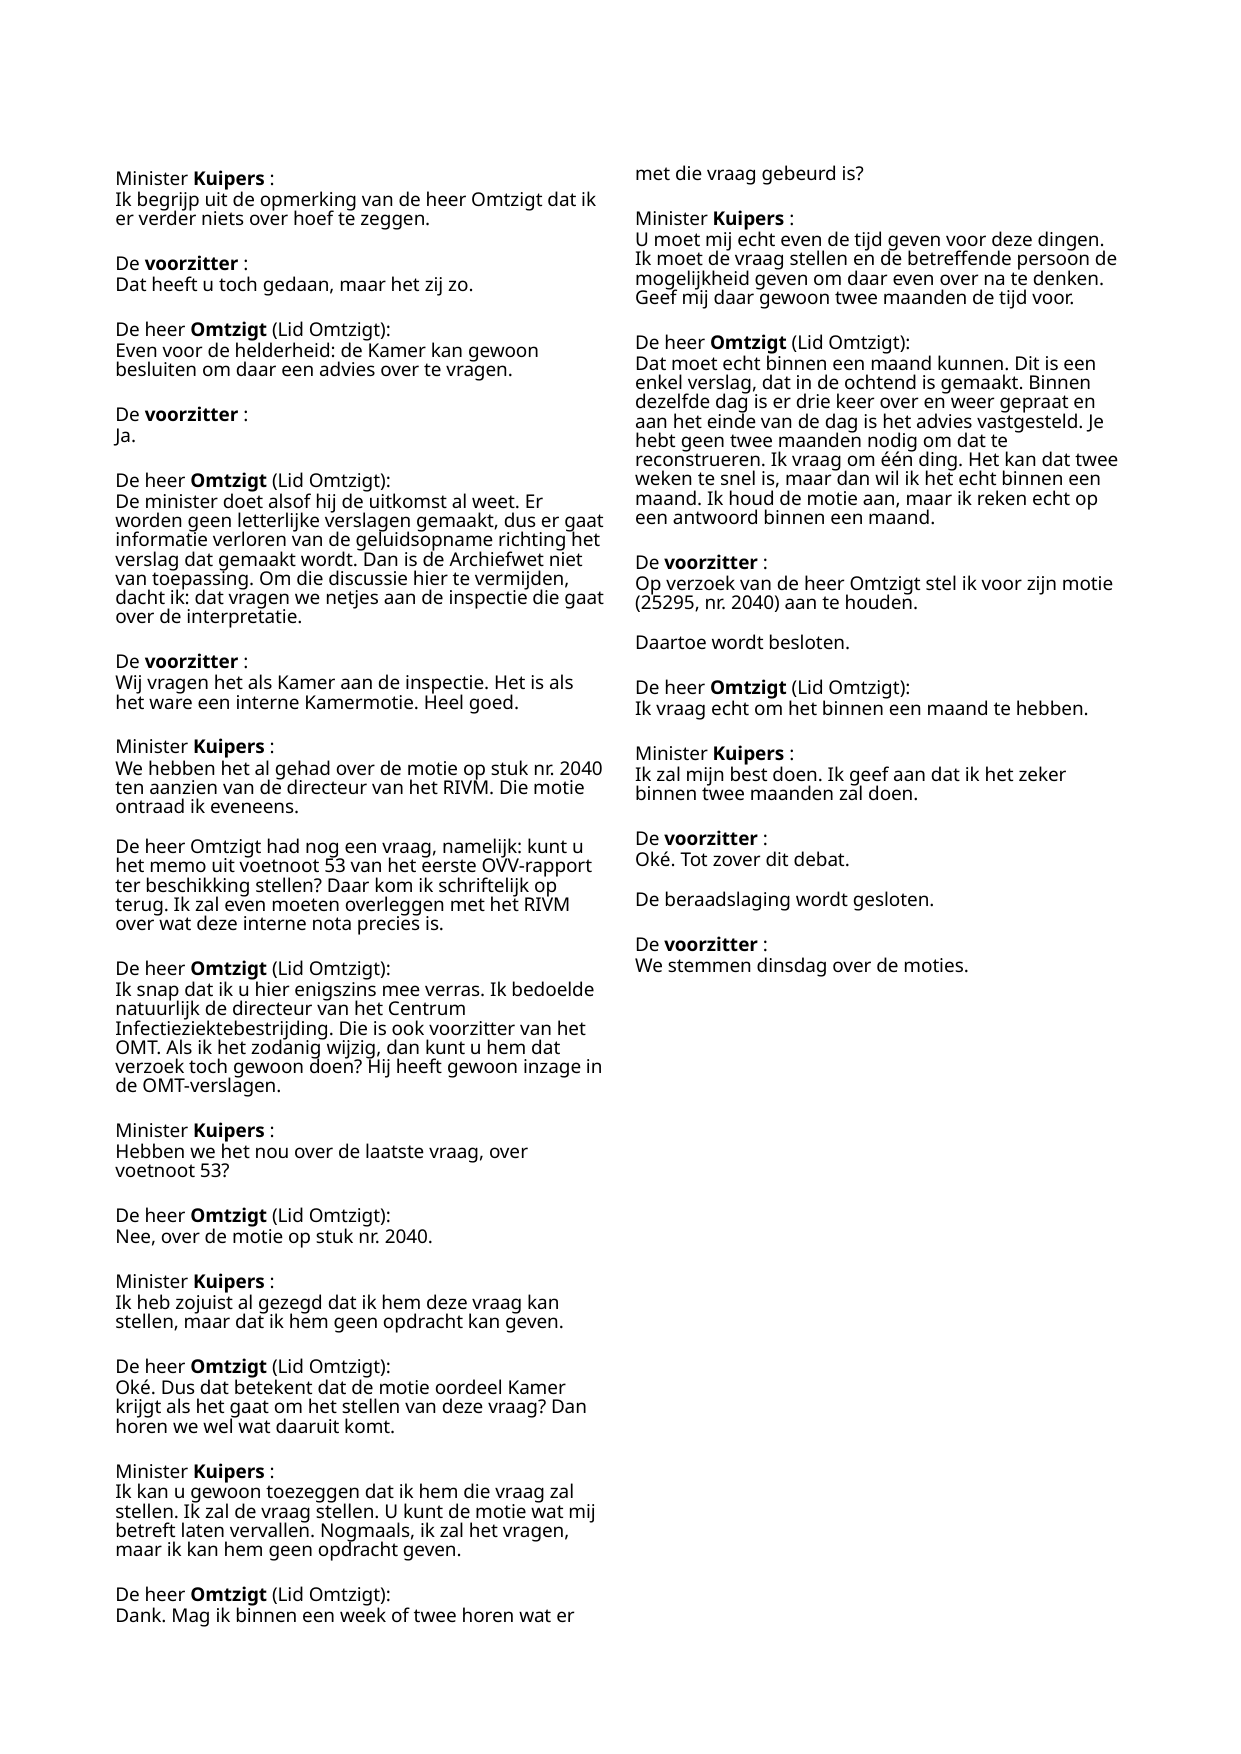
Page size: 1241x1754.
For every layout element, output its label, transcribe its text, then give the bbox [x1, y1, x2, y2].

text Even voor de helderheid: de Kamer kan gewoon besluiten om daar een advies over te vragen. [115, 342, 605, 381]
text De voorzitter : [635, 825, 1125, 851]
text Minister Kuipers : [115, 1117, 605, 1143]
text De heer Omtzigt had nog een vraag, namelijk: kunt u het memo uit voetnoot 53 van het eerste OVV-rapport ter beschikking stellen? Daar kom ik schriftelijk op terug. Ik zal even moeten overleggen met het RIVM over wat deze interne nota precies is. [115, 838, 605, 934]
text Daartoe wordt besloten. [635, 634, 1125, 653]
text Hebben we het nou over de laatste vraag, over voetnoot 53? [115, 1143, 605, 1182]
text De heer Omtzigt (Lid Omtzigt): [635, 674, 1125, 700]
text Ik heb zojuist al gezegd dat ik hem deze vraag kan stellen, maar dat ik hem geen opdracht kan geven. [115, 1294, 605, 1333]
text Dat heeft u toch gedaan, maar het zij zo. [115, 276, 605, 295]
text De heer Omtzigt (Lid Omtzigt): [115, 1202, 605, 1228]
text Ik kan u gewoon toezeggen dat ik hem die vraag zal stellen. Ik zal de vraag stellen. U kunt de motie wat mij betreft laten vervallen. Nogmaals, ik zal het vragen, maar ik kan hem geen opdracht geven. [115, 1483, 605, 1561]
text We hebben het al gehad over de motie op stuk nr. 2040 ten aanzien van de directeur van het RIVM. Die motie ontraad ik eveneens. [115, 759, 605, 817]
text Ja. [115, 427, 605, 446]
text U moet mij echt even de tijd geven voor deze dingen. Ik moet de vraag stellen en de betreffende persoon de mogelijkheid geven om daar even over na te denken. Geef mij daar gewoon twee maanden de tijd voor. [635, 231, 1125, 308]
text De heer Omtzigt (Lid Omtzigt): [115, 1353, 605, 1379]
text Ik vraag echt om het binnen een maand te hebben. [635, 700, 1125, 719]
text Nee, over de motie op stuk nr. 2040. [115, 1228, 605, 1247]
text De voorzitter : [635, 549, 1125, 575]
text Minister Kuipers : [635, 740, 1125, 766]
text Minister Kuipers : [115, 734, 605, 759]
text Ik snap dat ik u hier enigszins mee verras. Ik bedoelde natuurlijk de directeur van het Centrum Infectieziektebestrijding. Die is ook voorzitter van het OMT. Als ik het zodanig wijzig, dan kunt u hem dat verzoek toch gewoon doen? Hij heeft gewoon inzage in de OMT-verslagen. [115, 981, 605, 1097]
text Minister Kuipers : [115, 1268, 605, 1294]
text Op verzoek van de heer Omtzigt stel ik voor zijn motie (25295, nr. 2040) aan te houden. [635, 575, 1125, 613]
text Oké. Dus dat betekent dat de motie oordeel Kamer krijgt als het gaat om het stellen van deze vraag? Dan horen we wel wat daaruit komt. [115, 1379, 605, 1437]
text De voorzitter : [115, 649, 605, 674]
text Ik zal mijn best doen. Ik geef aan dat ik het zeker binnen twee maanden zal doen. [635, 766, 1125, 804]
text De voorzitter : [115, 250, 605, 276]
text Minister Kuipers : [635, 205, 1125, 231]
text Oké. Tot zover dit debat. [635, 851, 1125, 870]
text met die vraag gebeurd is? [635, 165, 1125, 184]
text De heer Omtzigt (Lid Omtzigt): [115, 316, 605, 342]
text De heer Omtzigt (Lid Omtzigt): [115, 955, 605, 981]
text Dank. Mag ik binnen een week of twee horen wat er [115, 1607, 605, 1626]
text We stemmen dinsdag over de moties. [635, 957, 1125, 976]
text Minister Kuipers : [115, 165, 605, 191]
text De minister doet alsof hij de uitkomst al weet. Er worden geen letterlijke verslagen gemaakt, dus er gaat informatie verloren van de geluidsopname richting het verslag dat gemaakt wordt. Dan is de Archiefwet niet van toepassing. Om die discussie hier te vermijden, dacht ik: dat vragen we netjes aan de inspectie die gaat over de interpretatie. [115, 493, 605, 628]
text Dat moet echt binnen een maand kunnen. Dit is een enkel verslag, dat in de ochtend is gemaakt. Binnen dezelfde dag is er drie keer over en weer gepraat en aan het einde van de dag is het advies vastgesteld. Je hebt geen twee maanden nodig om dat te reconstrueren. Ik vraag om één ding. Het kan dat twee weken te snel is, maar dan wil ik het echt binnen een maand. Ik houd de motie aan, maar ik reken echt op een antwoord binnen een maand. [635, 355, 1125, 528]
text De beraadslaging wordt gesloten. [635, 891, 1125, 910]
text De heer Omtzigt (Lid Omtzigt): [115, 467, 605, 493]
text De heer Omtzigt (Lid Omtzigt): [635, 329, 1125, 355]
text De heer Omtzigt (Lid Omtzigt): [115, 1581, 605, 1607]
text Wij vragen het als Kamer aan de inspectie. Het is als het ware een interne Kamermotie. Heel goed. [115, 674, 605, 713]
text Minister Kuipers : [115, 1458, 605, 1483]
text Ik begrijp uit de opmerking van de heer Omtzigt dat ik er verder niets over hoef te zeggen. [115, 191, 605, 229]
text De voorzitter : [635, 931, 1125, 957]
text De voorzitter : [115, 401, 605, 427]
